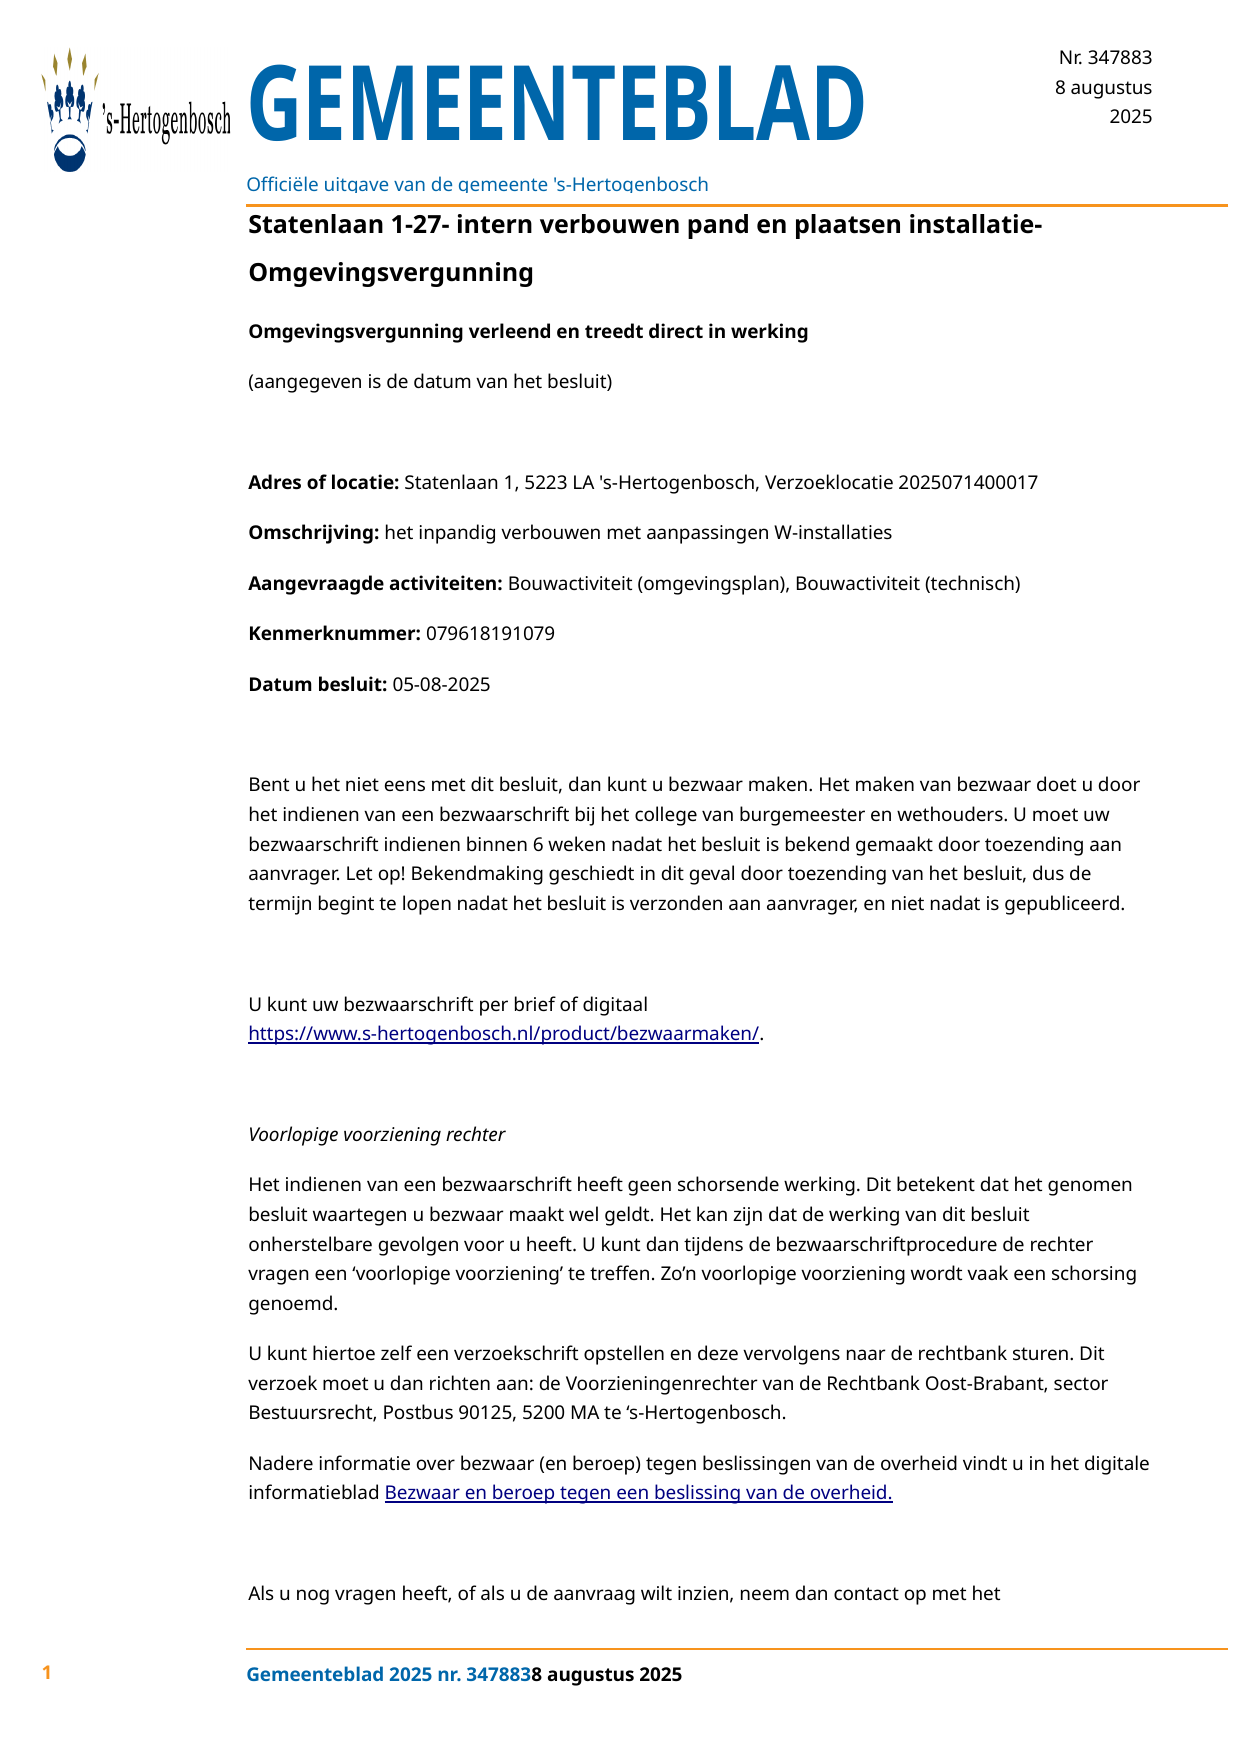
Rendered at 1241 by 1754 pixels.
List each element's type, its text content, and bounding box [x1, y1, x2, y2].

text Voorlopige voorziening rechter [248, 1121, 1152, 1147]
text Kenmerknummer: 079618191079 [248, 620, 1152, 646]
text (aangegeven is de datum van het besluit) [248, 368, 1152, 394]
text U kunt hiertoe zelf een verzoekschrift opstellen en deze vervolgens naar de rechtbank sturen. Dit verzoek moet u dan richten aan: de Voorzieningenrechter van de Rechtbank Oost-Brabant, sector Bestuursrecht, Postbus 90125, 5200 MA te ‘s-Hertogenbosch. [248, 1340, 1152, 1425]
text Statenlaan 1-27- intern verbouwen pand en plaatsen installatie-Omgevingsvergunning [248, 207, 1152, 288]
picture [41, 47, 231, 172]
text Adres of locatie: Statenlaan 1, 5223 LA 's-Hertogenbosch, Verzoeklocatie 2025071400017 [248, 469, 1152, 495]
text Datum besluit: 05-08-2025 [248, 671, 1152, 697]
text Als u nog vragen heeft, of als u de aanvraag wilt inzien, neem dan contact op met het [248, 1580, 1152, 1606]
text Bent u het niet eens met dit besluit, dan kunt u bezwaar maken. Het maken van bezwaar doet u door het indienen van een bezwaarschrift bij het college van burgemeester en wethouders. U moet uw bezwaarschrift indienen binnen 6 weken nadat het besluit is bekend gemaakt door toezending aan aanvrager. Let op! Bekendmaking geschiedt in dit geval door toezending van het besluit, dus de termijn begint te lopen nadat het besluit is verzonden aan aanvrager, en niet nadat is gepubliceerd. [248, 772, 1152, 916]
text Omschrijving: het inpandig verbouwen met aanpassingen W-installaties [248, 519, 1152, 545]
text U kunt uw bezwaarschrift per brief of digitaal https://www.s-hertogenbosch.nl/product/bezwaarmaken/. [248, 991, 1152, 1046]
text Nadere informatie over bezwaar (en beroep) tegen beslissingen van de overheid vindt u in het digitale informatieblad Bezwaar en beroep tegen een beslissing van de overheid. [248, 1450, 1152, 1505]
text Aangevraagde activiteiten: Bouwactiviteit (omgevingsplan), Bouwactiviteit (technisch) [248, 570, 1152, 596]
text Het indienen van een bezwaarschrift heeft geen schorsende werking. Dit betekent dat het genomen besluit waartegen u bezwaar maakt wel geldt. Het kan zijn dat de werking van dit besluit onherstelbare gevolgen voor u heeft. U kunt dan tijdens de bezwaarschriftprocedure de rechter vragen een ‘voorlopige voorziening’ te treffen. Zo’n voorlopige voorziening wordt vaak een schorsing genoemd. [248, 1172, 1152, 1316]
text Omgevingsvergunning verleend en treedt direct in werking [248, 318, 1152, 344]
